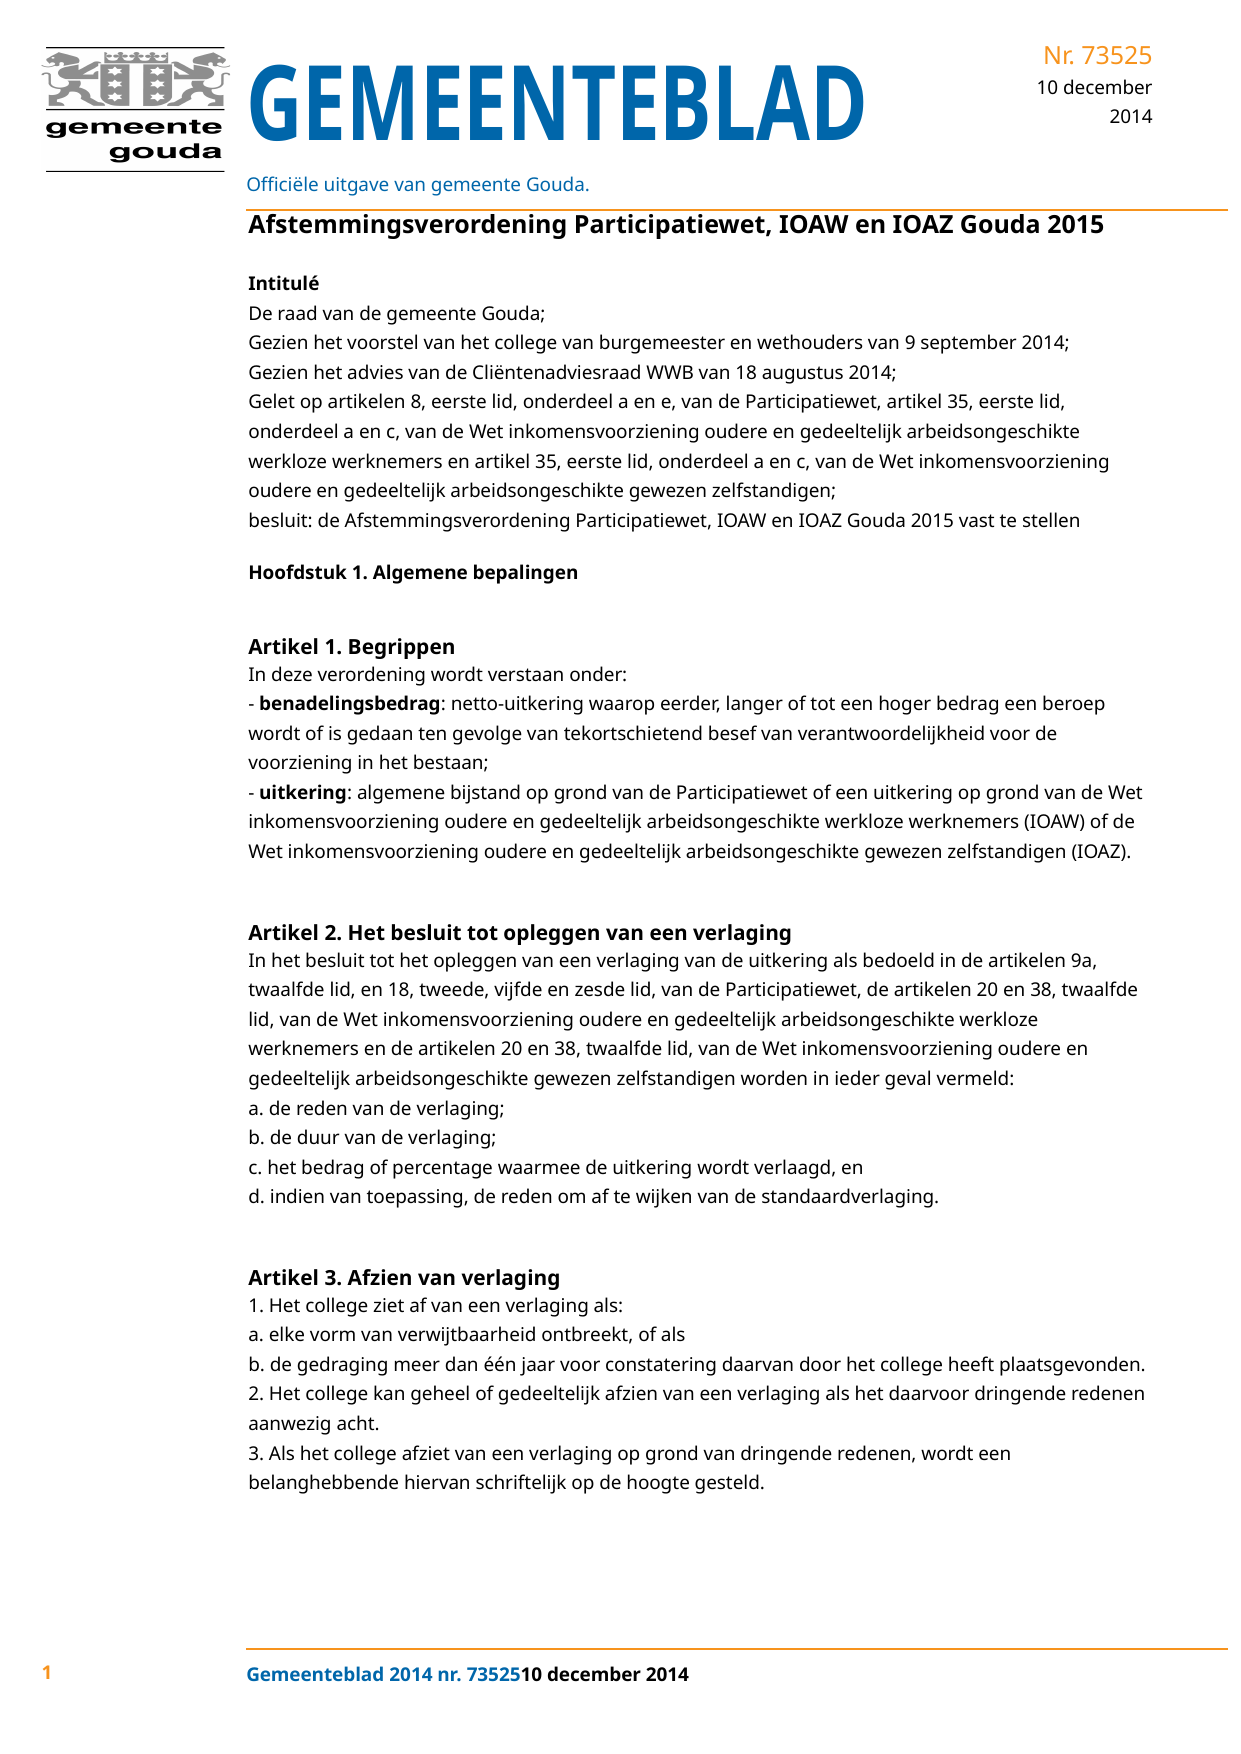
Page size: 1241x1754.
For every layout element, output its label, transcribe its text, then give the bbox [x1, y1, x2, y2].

picture [41, 47, 231, 172]
text Artikel 3. Afzien van verlaging [248, 1263, 1152, 1292]
text 3. Als het college afziet van een verlaging op grond van dringende redenen, wordt een belanghebbende hiervan schriftelijk op de hoogte gesteld. [248, 1440, 1152, 1495]
text Gezien het advies van de Cliëntenadviesraad WWB van 18 augustus 2014; [248, 359, 1152, 385]
text In het besluit tot het opleggen van een verlaging van de uitkering als bedoeld in de artikelen 9a, twaalfde lid, en 18, tweede, vijfde en zesde lid, van de Participatiewet, de artikelen 20 en 38, twaalfde lid, van de Wet inkomensvoorziening oudere en gedeeltelijk arbeidsongeschikte werkloze werknemers en de artikelen 20 en 38, twaalfde lid, van de Wet inkomensvoorziening oudere en gedeeltelijk arbeidsongeschikte gewezen zelfstandigen worden in ieder geval vermeld: [248, 947, 1152, 1091]
text Intitulé [248, 270, 1152, 296]
text Afstemmingsverordening Participatiewet, IOAW en IOAZ Gouda 2015 [248, 211, 1152, 241]
text besluit: de Afstemmingsverordening Participatiewet, IOAW en IOAZ Gouda 2015 vast te stellen [248, 507, 1152, 533]
text De raad van de gemeente Gouda; [248, 300, 1152, 326]
text Artikel 1. Begrippen [248, 632, 1152, 661]
text Gezien het voorstel van het college van burgemeester en wethouders van 9 september 2014; [248, 329, 1152, 355]
text Hoofdstuk 1. Algemene bepalingen [248, 557, 1152, 586]
text a. de reden van de verlaging; [248, 1095, 1152, 1120]
text - benadelingsbedrag: netto-uitkering waarop eerder, langer of tot een hoger bedrag een beroep wordt of is gedaan ten gevolge van tekortschietend besef van verantwoordelijkheid voor de voorziening in het bestaan; [248, 690, 1152, 775]
text a. elke vorm van verwijtbaarheid ontbreekt, of als [248, 1321, 1152, 1347]
text Gelet op artikelen 8, eerste lid, onderdeel a en e, van de Participatiewet, artikel 35, eerste lid, onderdeel a en c, van de Wet inkomensvoorziening oudere en gedeeltelijk arbeidsongeschikte werkloze werknemers en artikel 35, eerste lid, onderdeel a en c, van de Wet inkomensvoorziening oudere en gedeeltelijk arbeidsongeschikte gewezen zelfstandigen; [248, 389, 1152, 503]
text 1. Het college ziet af van een verlaging als: [248, 1292, 1152, 1318]
text Artikel 2. Het besluit tot opleggen van een verlaging [248, 918, 1152, 947]
text - uitkering: algemene bijstand op grond van de Participatiewet of een uitkering op grond van de Wet inkomensvoorziening oudere en gedeeltelijk arbeidsongeschikte werkloze werknemers (IOAW) of de Wet inkomensvoorziening oudere en gedeeltelijk arbeidsongeschikte gewezen zelfstandigen (IOAZ). [248, 779, 1152, 864]
text b. de gedraging meer dan één jaar voor constatering daarvan door het college heeft plaatsgevonden. [248, 1351, 1152, 1377]
text d. indien van toepassing, de reden om af te wijken van de standaardverlaging. [248, 1183, 1152, 1209]
text 2. Het college kan geheel of gedeeltelijk afzien van een verlaging als het daarvoor dringende redenen aanwezig acht. [248, 1381, 1152, 1436]
text In deze verordening wordt verstaan onder: [248, 661, 1152, 687]
text b. de duur van de verlaging; [248, 1124, 1152, 1150]
text c. het bedrag of percentage waarmee de uitkering wordt verlaagd, en [248, 1154, 1152, 1179]
